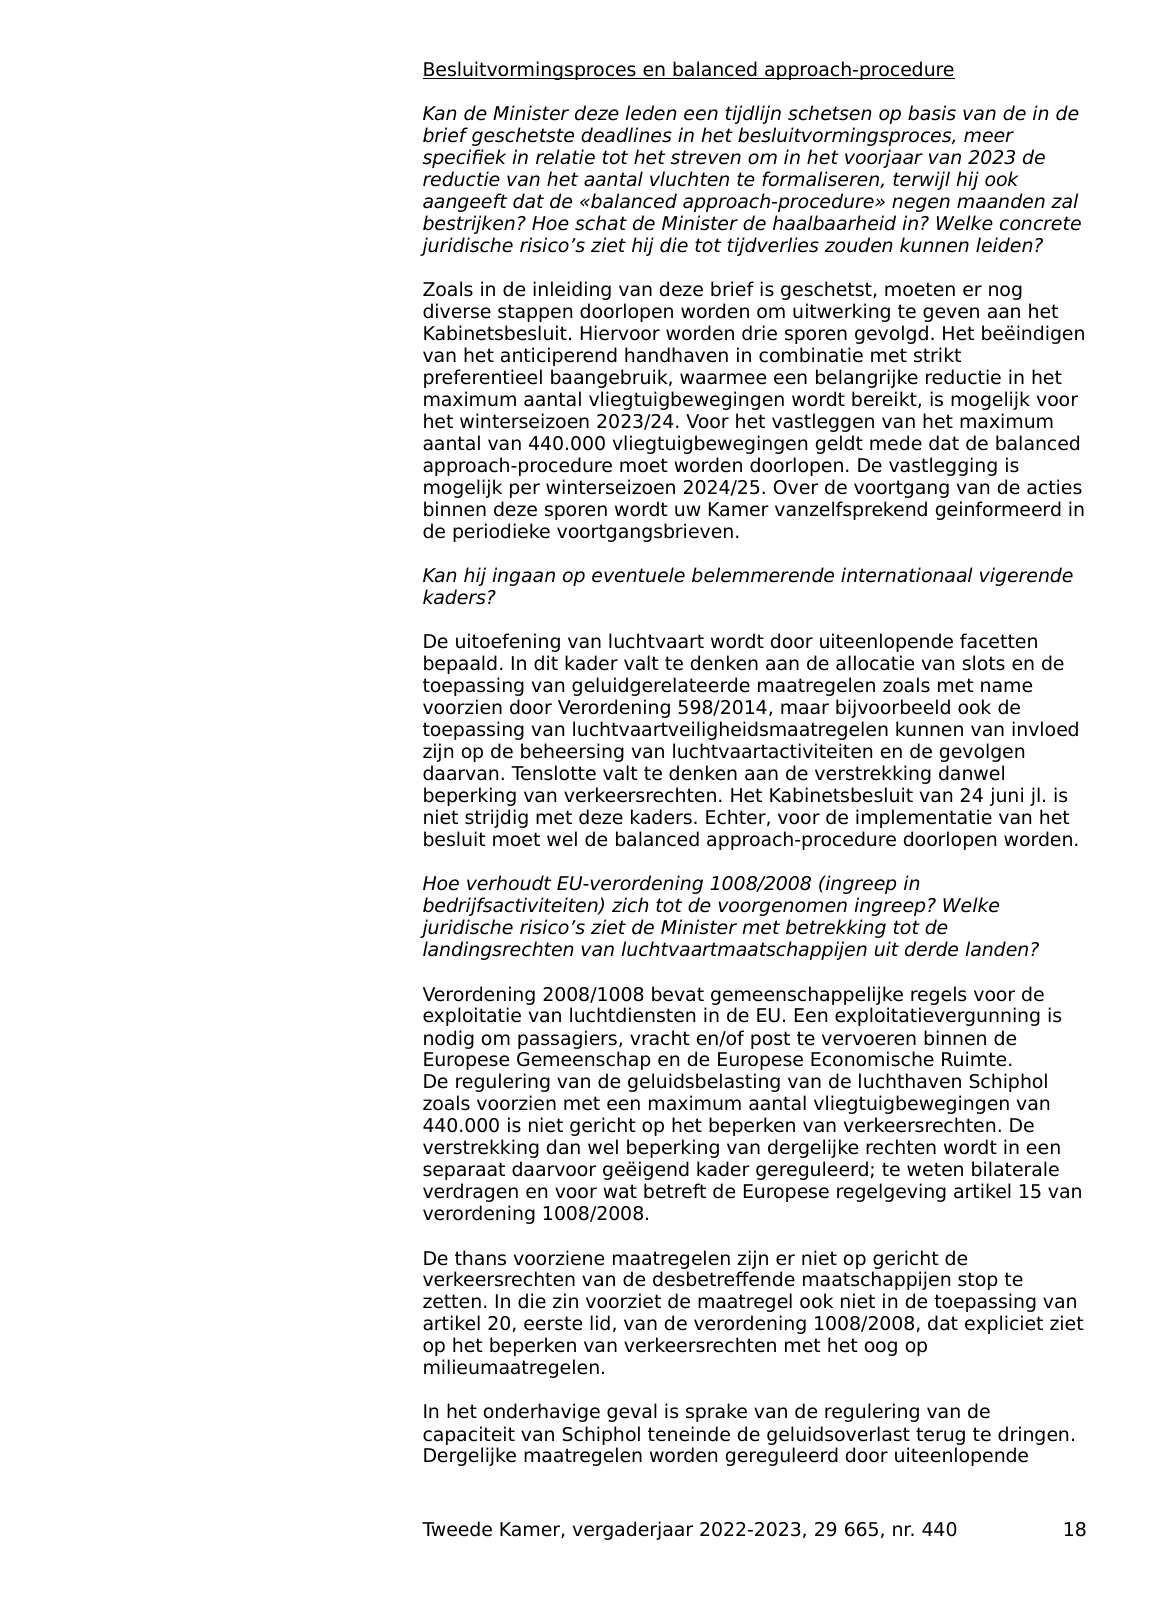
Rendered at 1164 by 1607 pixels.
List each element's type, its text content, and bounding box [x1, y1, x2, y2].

text De thans voorziene maatregelen zijn er niet op gericht de verkeersrechten van de desbetreffende maatschappijen stop te zetten. In die zin voorziet de maatregel ook niet in de toepassing van artikel 20, eerste lid, van de verordening 1008/2008, dat expliciet ziet op het beperken van verkeersrechten met het oog op milieumaatregelen. [422, 1247, 1087, 1379]
text Hoe verhoudt EU-verordening 1008/2008 (ingreep in bedrijfsactiviteiten) zich tot de voorgenomen ingreep? Welke juridische risico’s ziet de Minister met betrekking tot de landingsrechten van luchtvaartmaatschappijen uit derde landen? [422, 873, 1087, 961]
text In het onderhavige geval is sprake van de regulering van de capaciteit van Schiphol teneinde de geluidsoverlast terug te dringen. Dergelijke maatregelen worden gereguleerd door uiteenlopende [422, 1401, 1087, 1467]
text Verordening 2008/1008 bevat gemeenschappelijke regels voor de exploitatie van luchtdiensten in de EU. Een exploitatievergunning is nodig om passagiers, vracht en/of post te vervoeren binnen de Europese Gemeenschap en de Europese Economische Ruimte. [422, 983, 1087, 1071]
text Zoals in de inleiding van deze brief is geschetst, moeten er nog diverse stappen doorlopen worden om uitwerking te geven aan het Kabinetsbesluit. Hiervoor worden drie sporen gevolgd. Het beëindigen van het anticiperend handhaven in combinatie met strikt preferentieel baangebruik, waarmee een belangrijke reductie in het maximum aantal vliegtuigbewegingen wordt bereikt, is mogelijk voor het winterseizoen 2023/24. Voor het vastleggen van het maximum aantal van 440.000 vliegtuigbewegingen geldt mede dat de balanced approach-procedure moet worden doorlopen. De vastlegging is mogelijk per winterseizoen 2024/25. Over de voortgang van de acties binnen deze sporen wordt uw Kamer vanzelfsprekend geinformeerd in de periodieke voortgangsbrieven. [422, 279, 1087, 543]
text Kan de Minister deze leden een tijdlijn schetsen op basis van de in de brief geschetste deadlines in het besluitvormingsproces, meer specifiek in relatie tot het streven om in het voorjaar van 2023 de reductie van het aantal vluchten te formaliseren, terwijl hij ook aangeeft dat de «balanced approach-procedure» negen maanden zal bestrijken? Hoe schat de Minister de haalbaarheid in? Welke concrete juridische risico’s ziet hij die tot tijdverlies zouden kunnen leiden? [422, 103, 1087, 257]
subtitle Besluitvormingsproces en balanced approach-procedure [422, 59, 1087, 81]
text Kan hij ingaan op eventuele belemmerende internationaal vigerende kaders? [422, 565, 1087, 609]
text De regulering van de geluidsbelasting van de luchthaven Schiphol zoals voorzien met een maximum aantal vliegtuigbewegingen van 440.000 is niet gericht op het beperken van verkeersrechten. De verstrekking dan wel beperking van dergelijke rechten wordt in een separaat daarvoor geëigend kader gereguleerd; te weten bilaterale verdragen en voor wat betreft de Europese regelgeving artikel 15 van verordening 1008/2008. [422, 1071, 1087, 1225]
text De uitoefening van luchtvaart wordt door uiteenlopende facetten bepaald. In dit kader valt te denken aan de allocatie van slots en de toepassing van geluidgerelateerde maatregelen zoals met name voorzien door Verordening 598/2014, maar bijvoorbeeld ook de toepassing van luchtvaartveiligheidsmaatregelen kunnen van invloed zijn op de beheersing van luchtvaartactiviteiten en de gevolgen daarvan. Tenslotte valt te denken aan de verstrekking danwel beperking van verkeersrechten. Het Kabinetsbesluit van 24 juni jl. is niet strijdig met deze kaders. Echter, voor de implementatie van het besluit moet wel de balanced approach-procedure doorlopen worden. [422, 631, 1087, 851]
